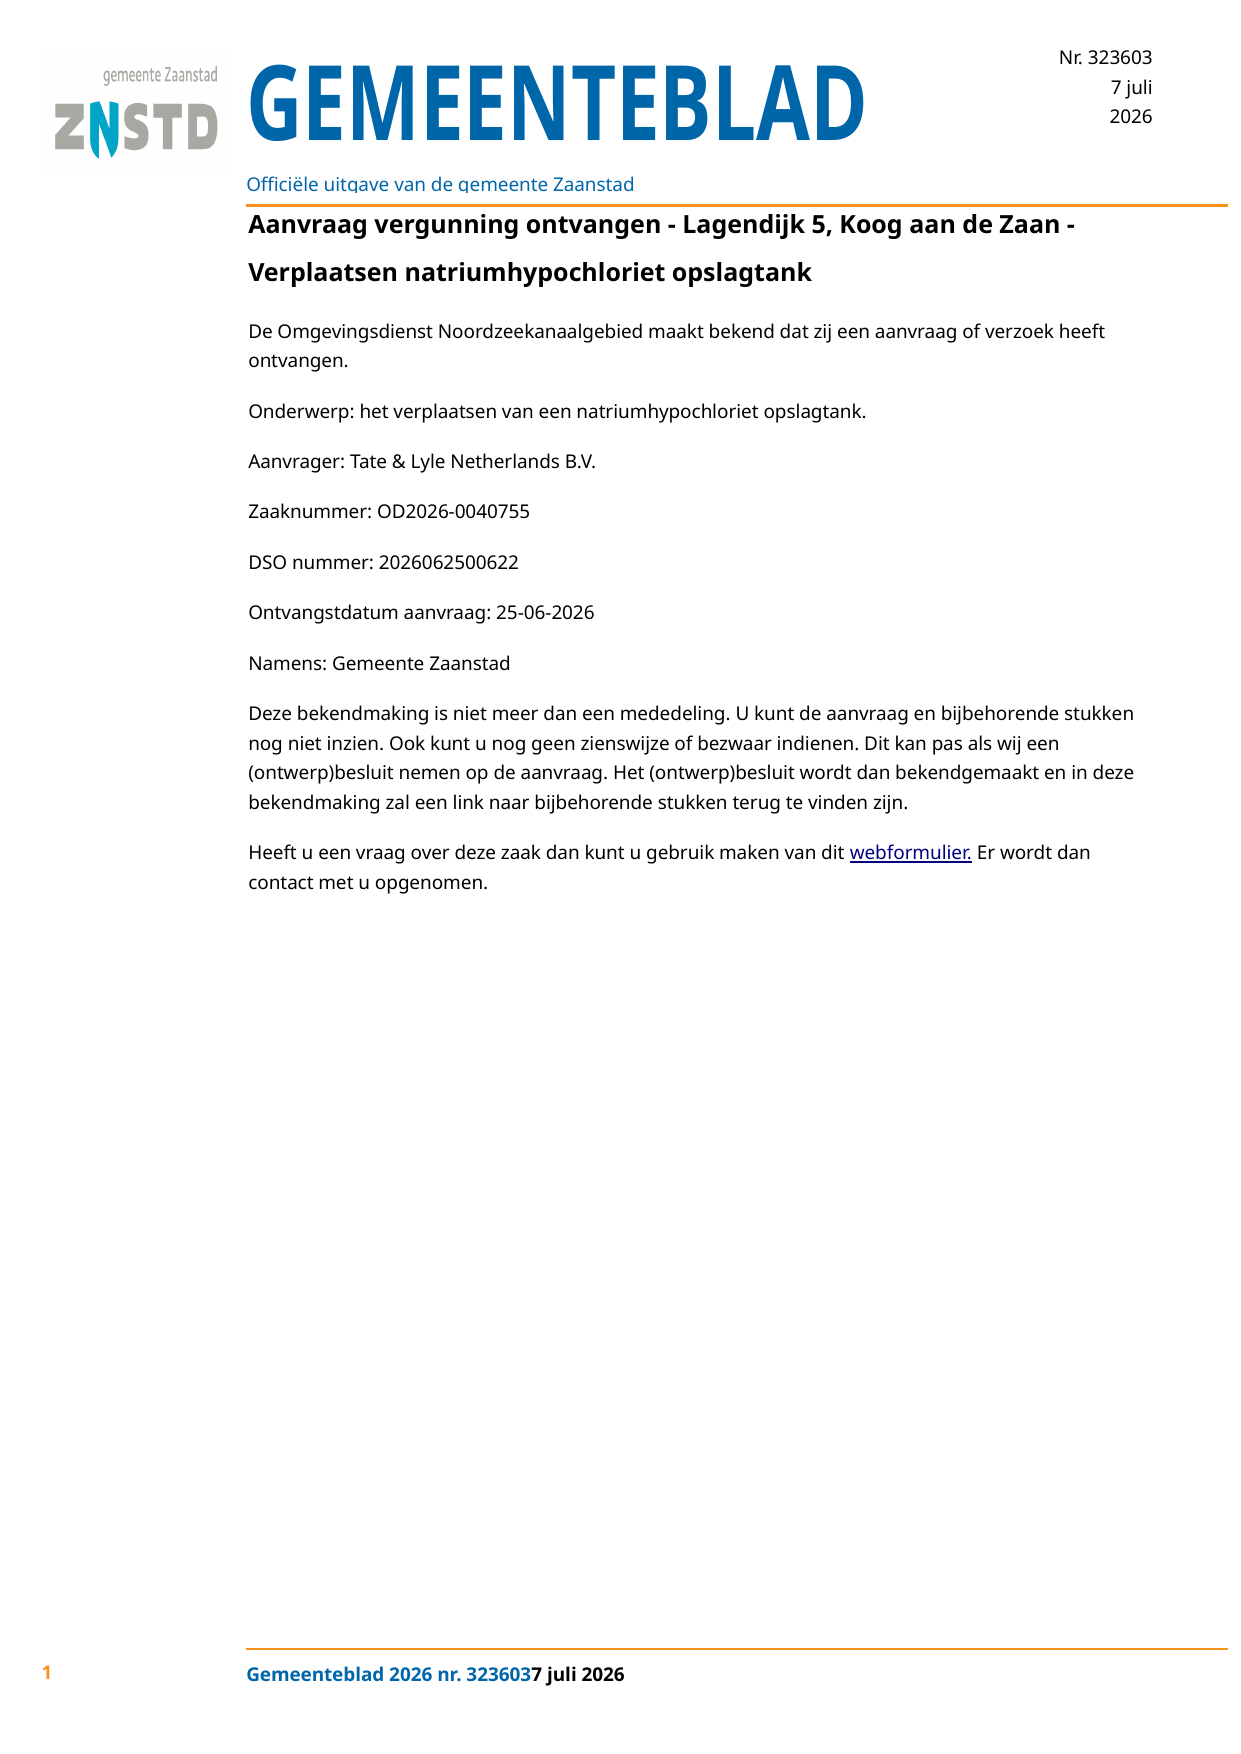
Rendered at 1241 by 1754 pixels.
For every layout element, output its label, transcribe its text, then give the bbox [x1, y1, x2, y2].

picture [41, 47, 231, 172]
text De Omgevingsdienst Noordzeekanaalgebied maakt bekend dat zij een aanvraag of verzoek heeft ontvangen. [248, 318, 1152, 373]
text DSO nummer: 2026062500622 [248, 549, 1152, 575]
text Aanvrager: Tate & Lyle Netherlands B.V. [248, 448, 1152, 474]
text Heeft u een vraag over deze zaak dan kunt u gebruik maken van dit webformulier. Er wordt dan contact met u opgenomen. [248, 839, 1152, 895]
text Ontvangstdatum aanvraag: 25-06-2026 [248, 599, 1152, 625]
text Zaaknummer: OD2026-0040755 [248, 499, 1152, 524]
text Onderwerp: het verplaatsen van een natriumhypochloriet opslagtank. [248, 398, 1152, 424]
text Aanvraag vergunning ontvangen - Lagendijk 5, Koog aan de Zaan - Verplaatsen natriumhypochloriet opslagtank [248, 207, 1152, 288]
text Namens: Gemeente Zaanstad [248, 650, 1152, 676]
text Deze bekendmaking is niet meer dan een mededeling. U kunt de aanvraag en bijbehorende stukken nog niet inzien. Ook kunt u nog geen zienswijze of bezwaar indienen. Dit kan pas als wij een (ontwerp)besluit nemen op de aanvraag. Het (ontwerp)besluit wordt dan bekendgemaakt en in deze bekendmaking zal een link naar bijbehorende stukken terug te vinden zijn. [248, 700, 1152, 815]
